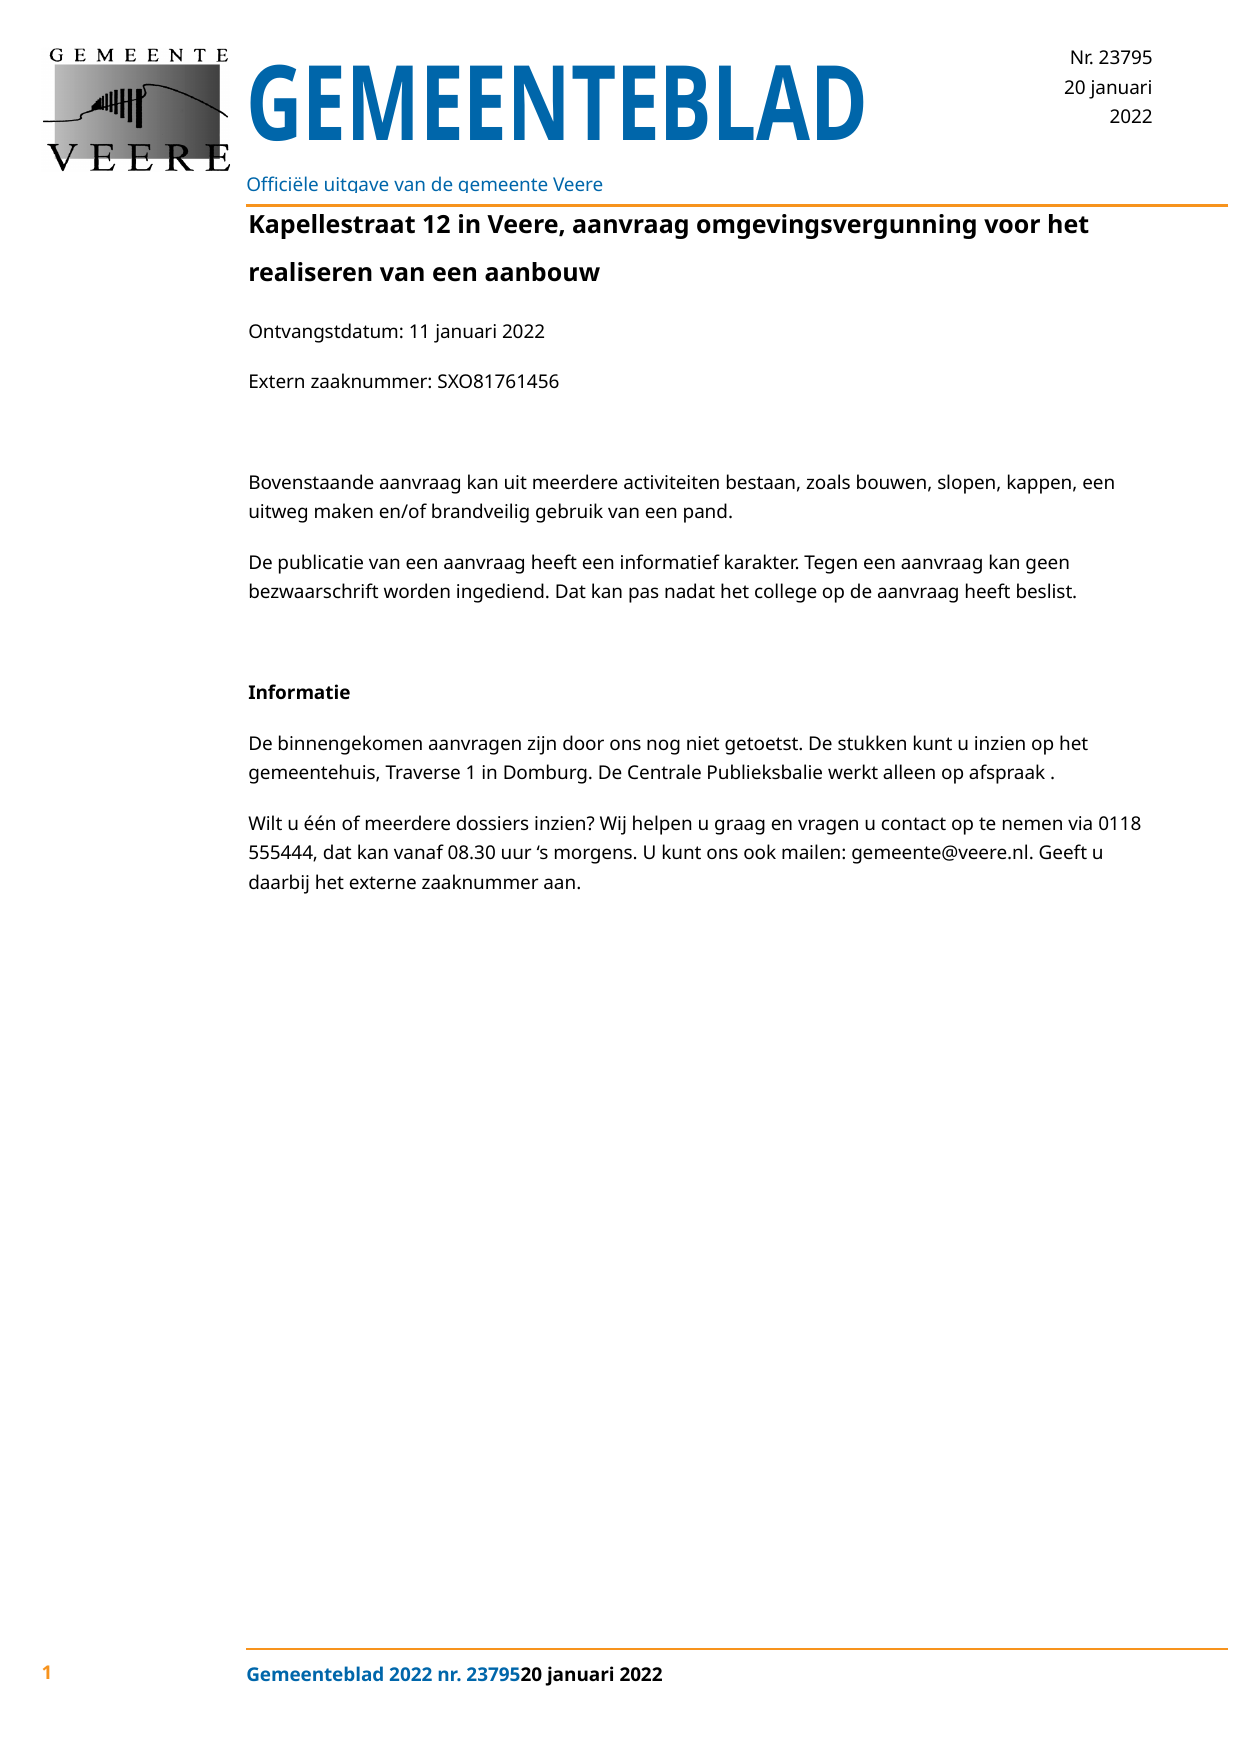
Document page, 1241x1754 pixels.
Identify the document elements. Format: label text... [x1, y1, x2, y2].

text Kapellestraat 12 in Veere, aanvraag omgevingsvergunning voor het realiseren van een aanbouw [248, 207, 1152, 288]
text Ontvangstdatum: 11 januari 2022 [248, 318, 1152, 344]
picture [41, 47, 231, 172]
text Extern zaaknummer: SXO81761456 [248, 368, 1152, 394]
text Wilt u één of meerdere dossiers inzien? Wij helpen u graag en vragen u contact op te nemen via 0118 555444, dat kan vanaf 08.30 uur ‘s morgens. U kunt ons ook mailen: gemeente@veere.nl. Geeft u daarbij het externe zaaknummer aan. [248, 810, 1152, 895]
text De binnengekomen aanvragen zijn door ons nog niet getoetst. De stukken kunt u inzien op het gemeentehuis, Traverse 1 in Domburg. De Centrale Publieksbalie werkt alleen op afspraak . [248, 730, 1152, 785]
text Informatie [248, 679, 1152, 705]
text De publicatie van een aanvraag heeft een informatief karakter. Tegen een aanvraag kan geen bezwaarschrift worden ingediend. Dat kan pas nadat het college op de aanvraag heeft beslist. [248, 549, 1152, 604]
text Bovenstaande aanvraag kan uit meerdere activiteiten bestaan, zoals bouwen, slopen, kappen, een uitweg maken en/of brandveilig gebruik van een pand. [248, 469, 1152, 524]
